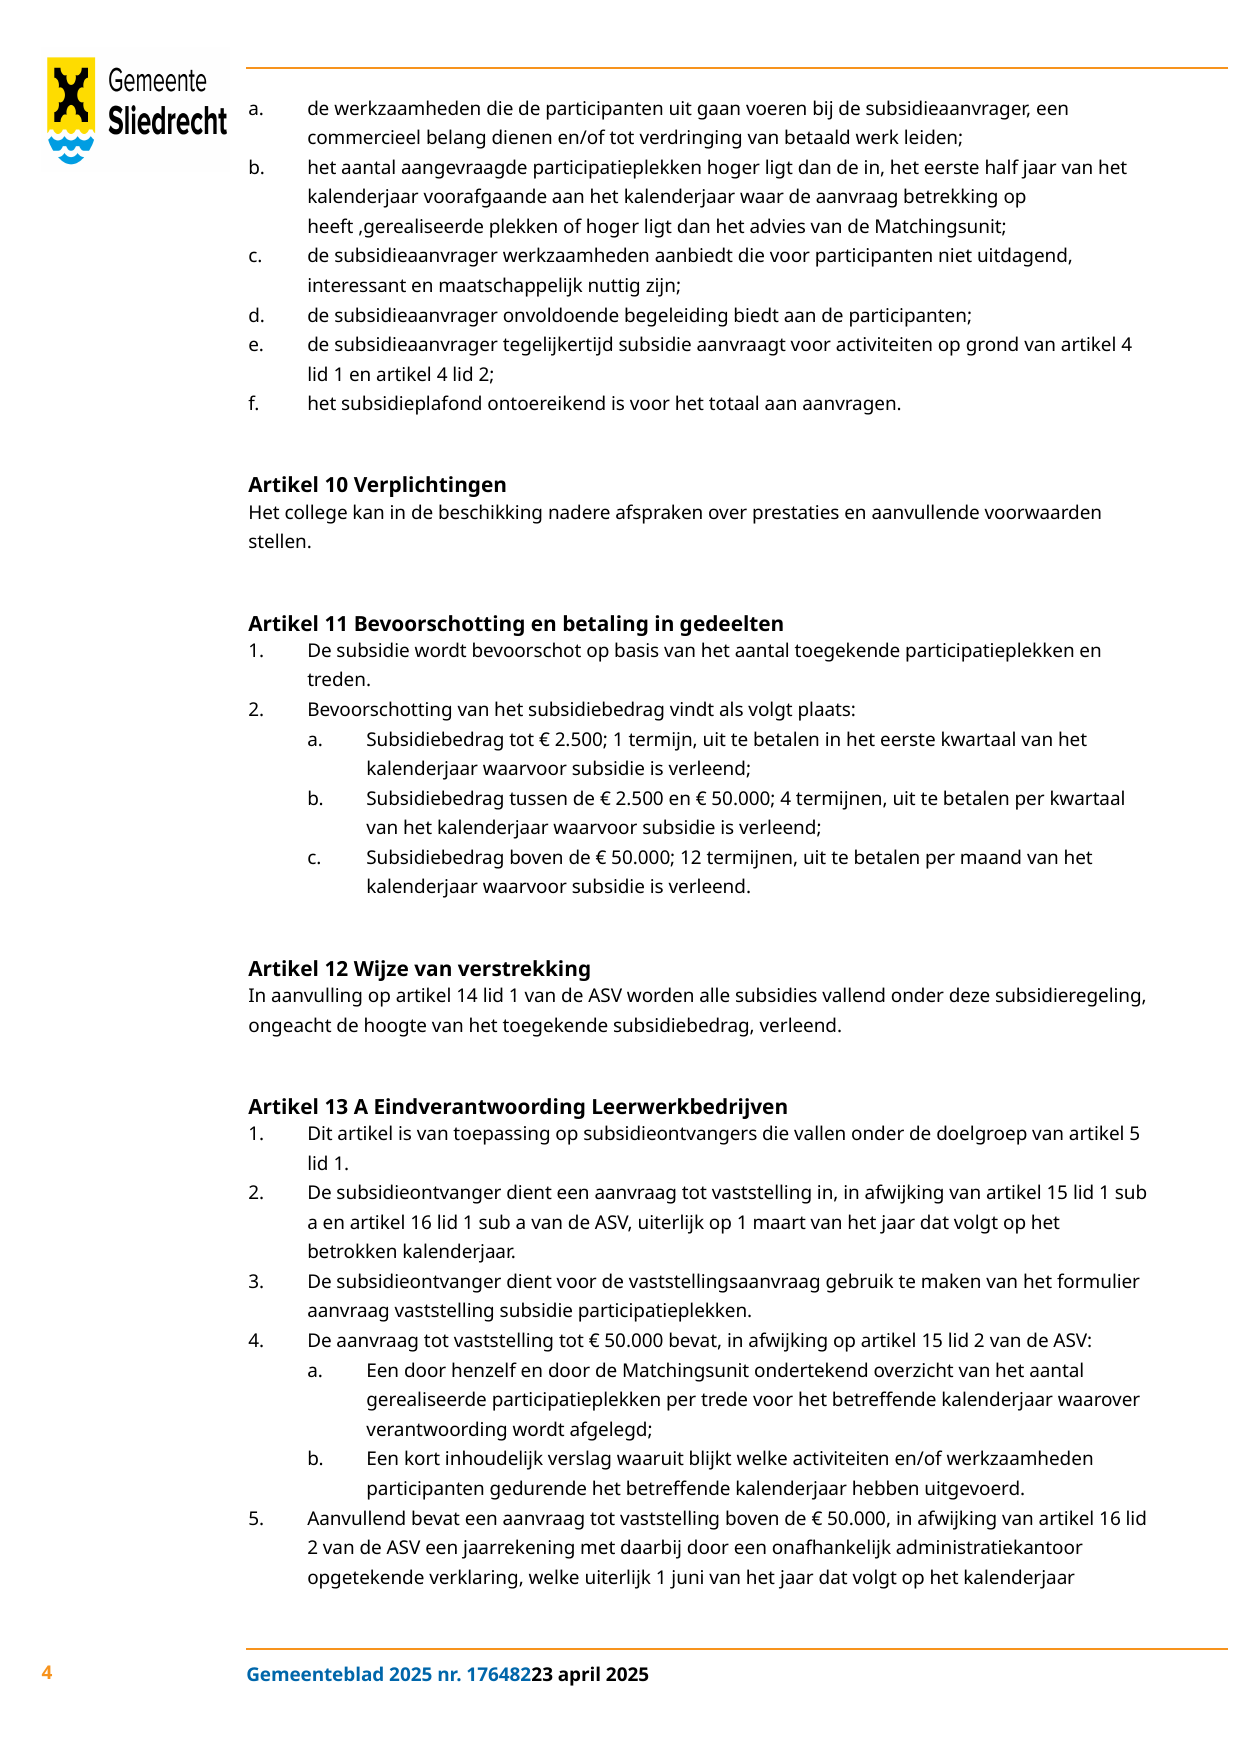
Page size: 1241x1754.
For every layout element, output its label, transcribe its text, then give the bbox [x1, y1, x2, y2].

list de subsidieaanvrager werkzaamheden aanbiedt die voor participanten niet uitdagend, interessant en maatschappelijk nuttig zijn; [248, 243, 1152, 298]
text Artikel 12 Wijze van verstrekking [248, 954, 1152, 982]
list Een door henzelf en door de Matchingsunit ondertekend overzicht van het aantal gerealiseerde participatieplekken per trede voor het betreffende kalenderjaar waarover verantwoording wordt afgelegd; [307, 1357, 1152, 1442]
list Subsidiebedrag tot € 2.500; 1 termijn, uit te betalen in het eerste kwartaal van het kalenderjaar waarvoor subsidie is verleend; [307, 726, 1152, 781]
list de subsidieaanvrager tegelijkertijd subsidie aanvraagt voor activiteiten op grond van artikel 4 lid 1 en artikel 4 lid 2; [248, 331, 1152, 387]
list De subsidieontvanger dient een aanvraag tot vaststelling in, in afwijking van artikel 15 lid 1 sub a en artikel 16 lid 1 sub a van de ASV, uiterlijk op 1 maart van het jaar dat volgt op het betrokken kalenderjaar. [248, 1179, 1152, 1264]
text Artikel 10 Verplichtingen [248, 471, 1152, 499]
list het aantal aangevraagde participatieplekken hoger ligt dan de in, het eerste half jaar van het kalenderjaar voorafgaande aan het kalenderjaar waar de aanvraag betrekking op heeft ,gerealiseerde plekken of hoger ligt dan het advies van de Matchingsunit; [248, 154, 1152, 239]
text Artikel 13 A Eindverantwoording Leerwerkbedrijven [248, 1092, 1152, 1120]
text Het college kan in de beschikking nadere afspraken over prestaties en aanvullende voorwaarden stellen. [248, 499, 1152, 554]
list Aanvullend bevat een aanvraag tot vaststelling boven de € 50.000, in afwijking van artikel 16 lid 2 van de ASV een jaarrekening met daarbij door een onafhankelijk administratiekantoor opgetekende verklaring, welke uiterlijk 1 juni van het jaar dat volgt op het kalenderjaar [248, 1505, 1152, 1590]
list De subsidieontvanger dient voor de vaststellingsaanvraag gebruik te maken van het formulier aanvraag vaststelling subsidie participatieplekken. [248, 1268, 1152, 1323]
list Bevoorschotting van het subsidiebedrag vindt als volgt plaats: [248, 696, 1152, 722]
list de werkzaamheden die de participanten uit gaan voeren bij de subsidieaanvrager, een commercieel belang dienen en/of tot verdringing van betaald werk leiden; [248, 95, 1152, 150]
text In aanvulling op artikel 14 lid 1 van de ASV worden alle subsidies vallend onder deze subsidieregeling, ongeacht de hoogte van het toegekende subsidiebedrag, verleend. [248, 982, 1152, 1037]
picture [41, 47, 231, 172]
list Een kort inhoudelijk verslag waaruit blijkt welke activiteiten en/of werkzaamheden participanten gedurende het betreffende kalenderjaar hebben uitgevoerd. [307, 1446, 1152, 1501]
list De aanvraag tot vaststelling tot € 50.000 bevat, in afwijking op artikel 15 lid 2 van de ASV: [248, 1327, 1152, 1353]
list De subsidie wordt bevoorschot op basis van het aantal toegekende participatieplekken en treden. [248, 637, 1152, 692]
list Dit artikel is van toepassing op subsidieontvangers die vallen onder de doelgroep van artikel 5 lid 1. [248, 1120, 1152, 1176]
list Subsidiebedrag tussen de € 2.500 en € 50.000; 4 termijnen, uit te betalen per kwartaal van het kalenderjaar waarvoor subsidie is verleend; [307, 785, 1152, 840]
text Artikel 11 Bevoorschotting en betaling in gedeelten [248, 609, 1152, 637]
list Subsidiebedrag boven de € 50.000; 12 termijnen, uit te betalen per maand van het kalenderjaar waarvoor subsidie is verleend. [307, 844, 1152, 899]
list de subsidieaanvrager onvoldoende begeleiding biedt aan de participanten; [248, 302, 1152, 328]
list het subsidieplafond ontoereikend is voor het totaal aan aanvragen. [248, 391, 1152, 416]
